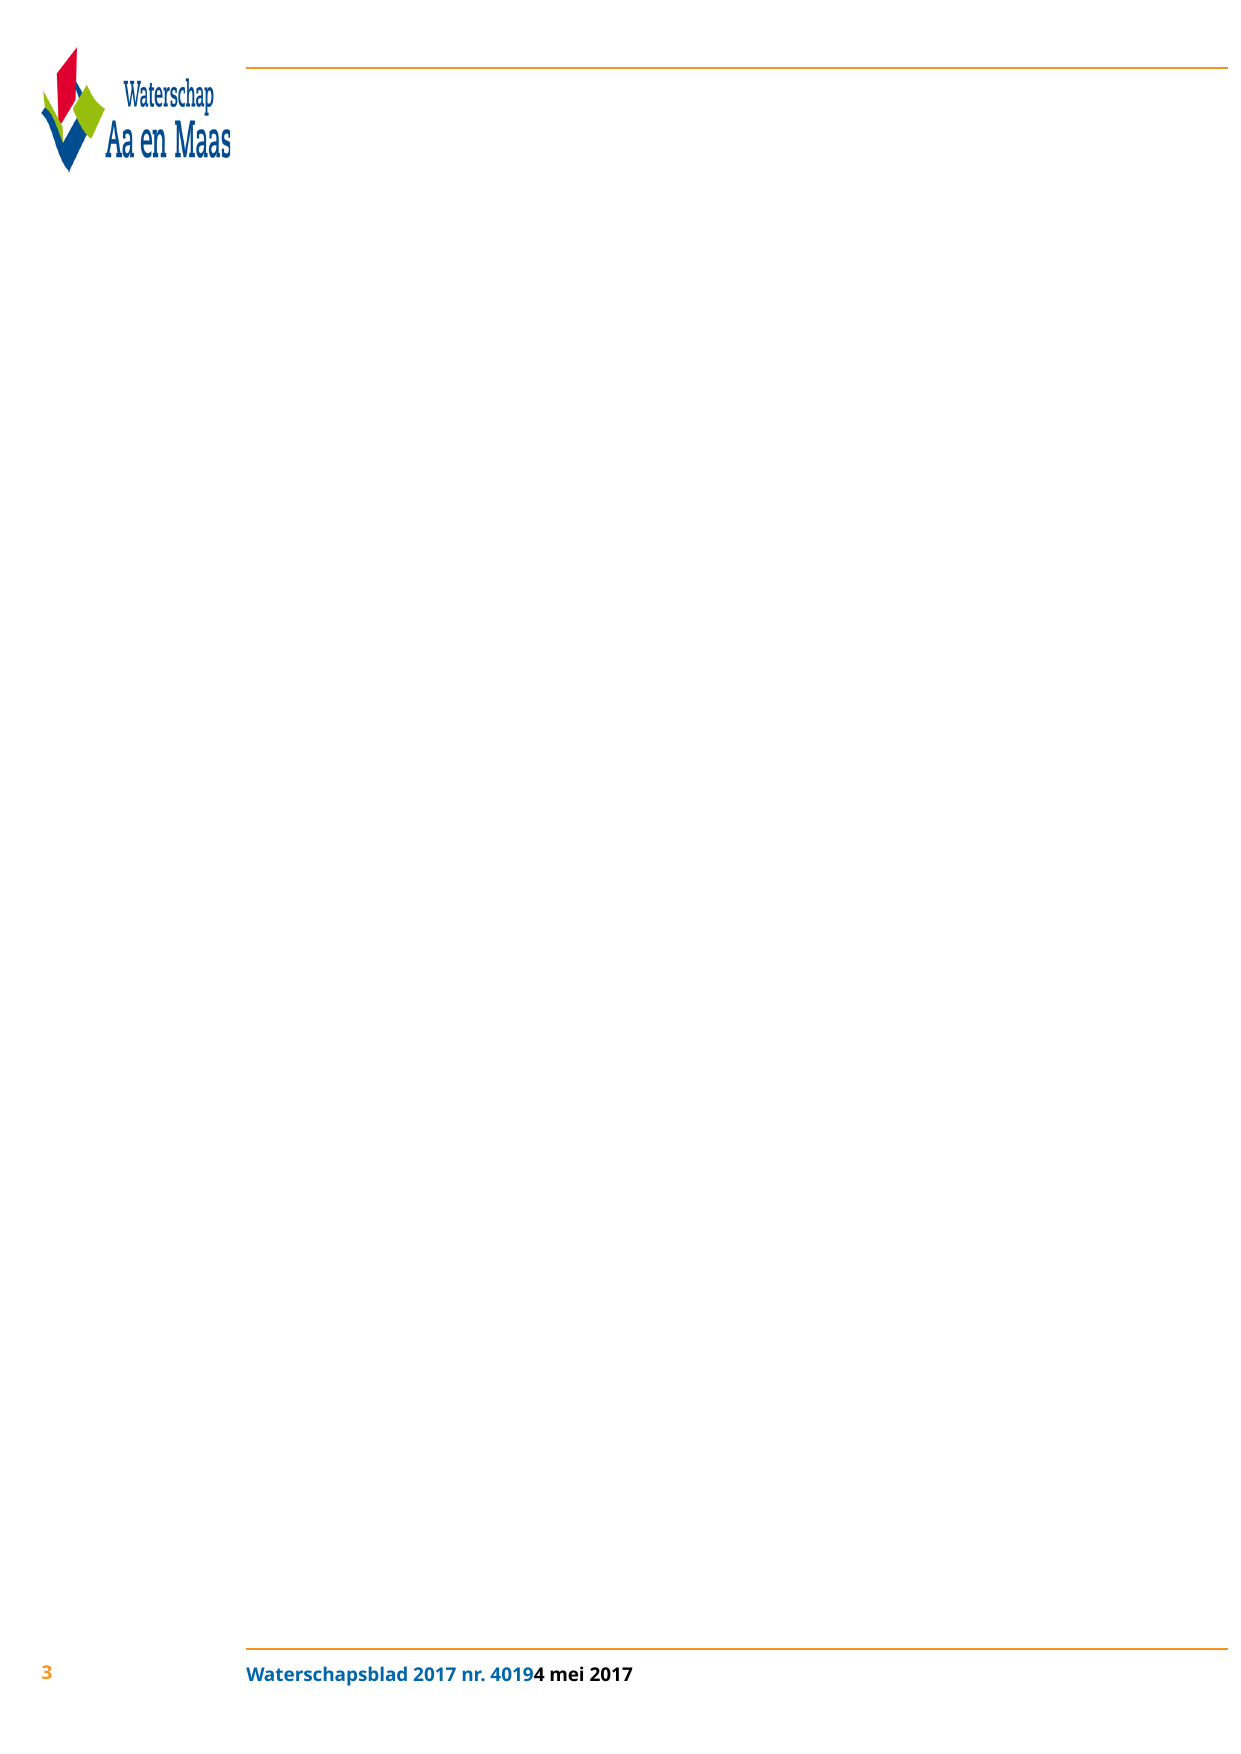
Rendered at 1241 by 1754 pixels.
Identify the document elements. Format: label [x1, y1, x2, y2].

picture [41, 47, 231, 172]
